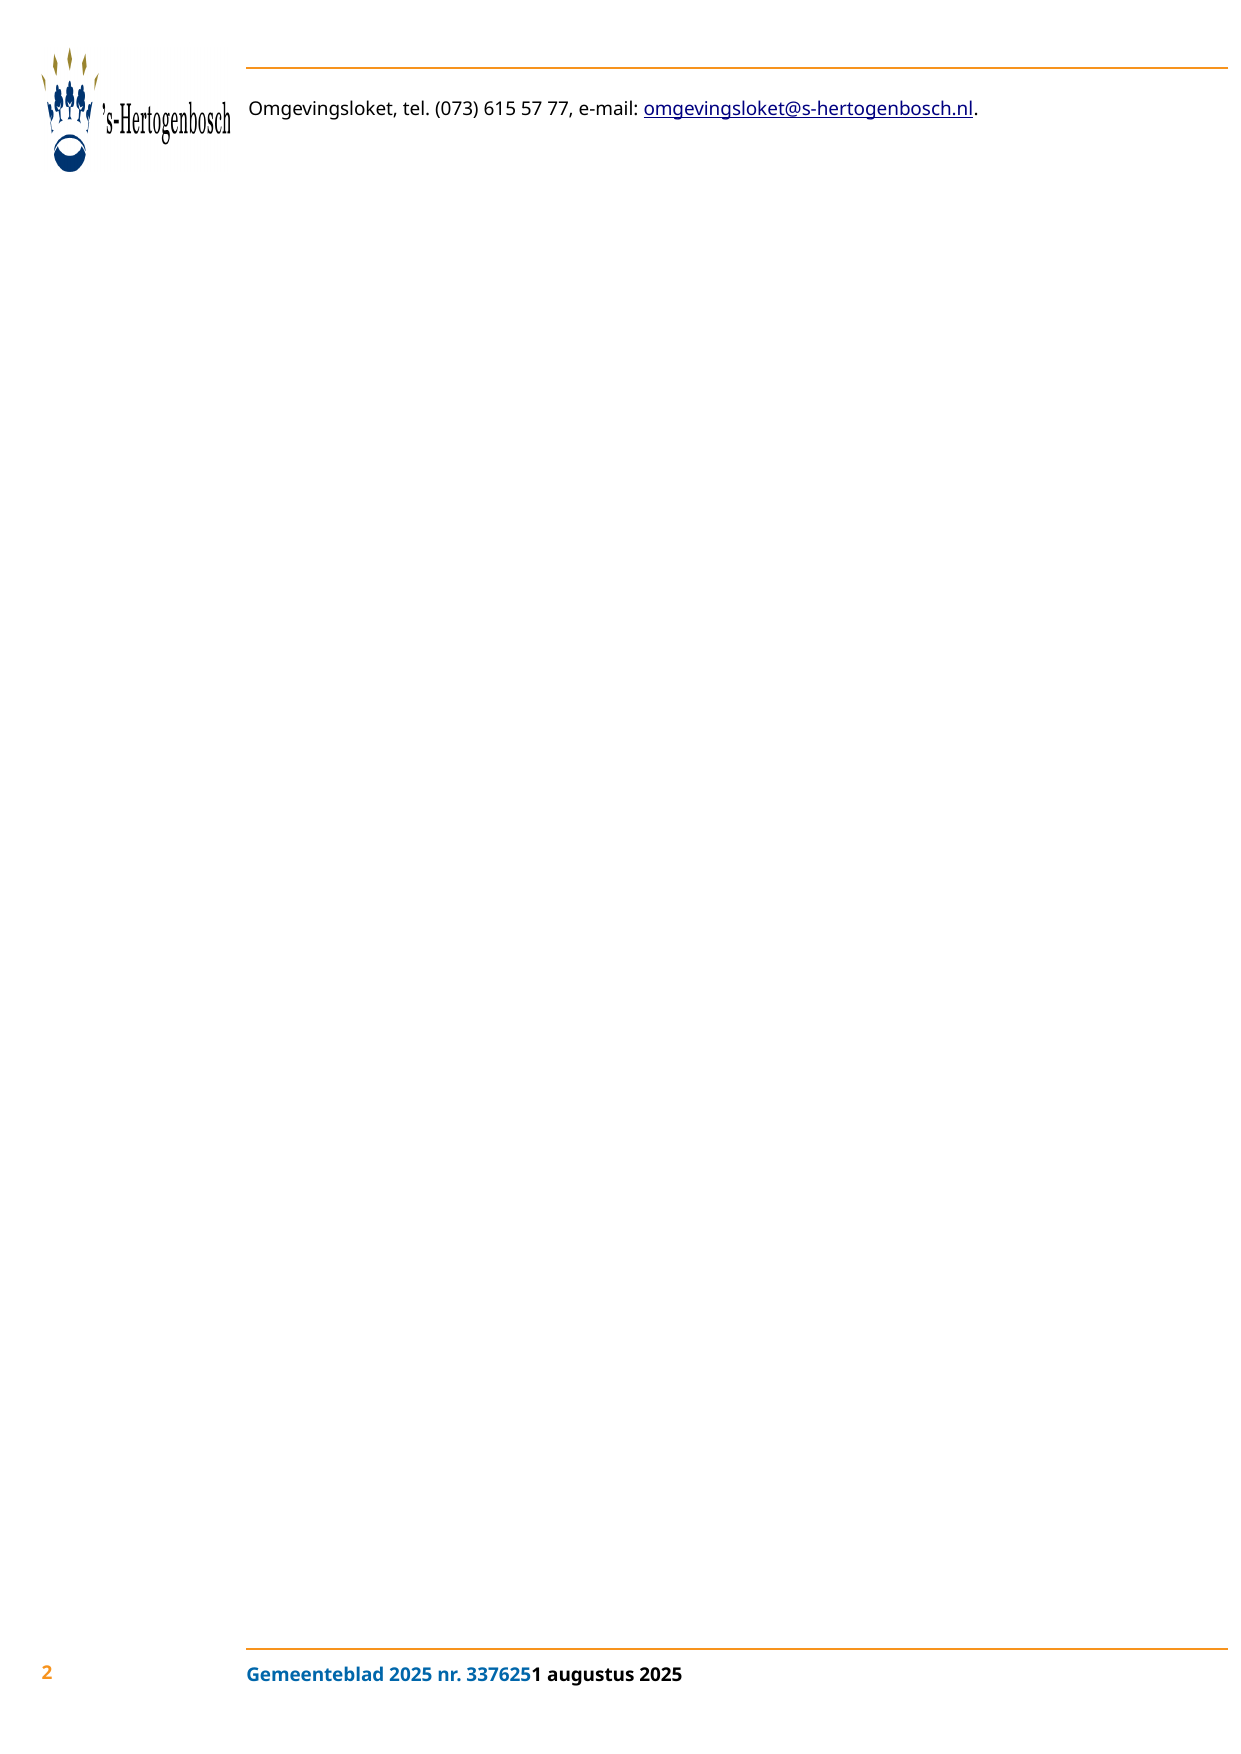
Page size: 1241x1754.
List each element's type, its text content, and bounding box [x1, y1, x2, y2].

text Omgevingsloket, tel. (073) 615 57 77, e-mail: omgevingsloket@s-hertogenbosch.nl. [248, 95, 1152, 121]
picture [41, 47, 231, 172]
